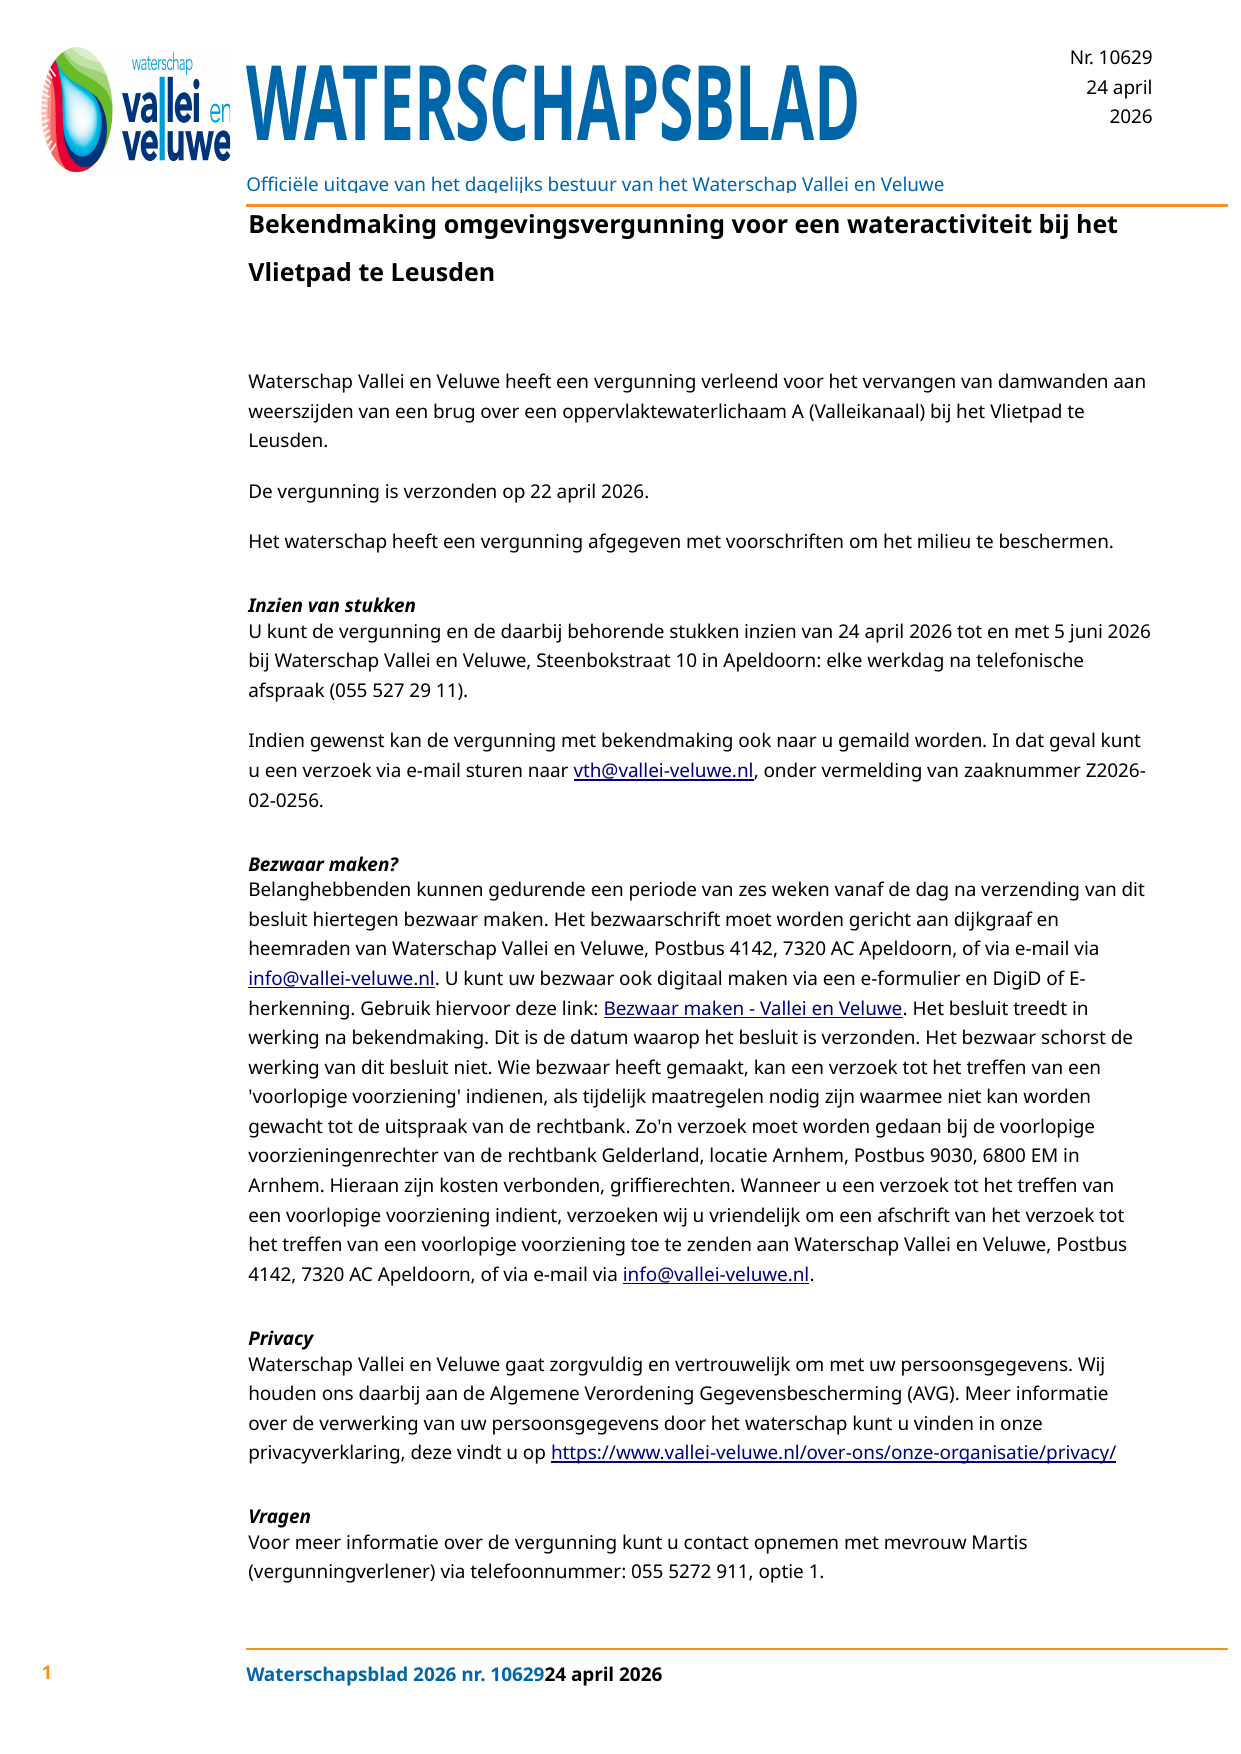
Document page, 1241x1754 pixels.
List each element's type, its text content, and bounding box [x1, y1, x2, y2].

text Het waterschap heeft een vergunning afgegeven met voorschriften om het milieu te beschermen. [248, 528, 1152, 554]
text Indien gewenst kan de vergunning met bekendmaking ook naar u gemaild worden. In dat geval kunt u een verzoek via e-mail sturen naar vth@vallei-veluwe.nl, onder vermelding van zaaknummer Z2026-02-0256. [248, 728, 1152, 812]
text Vragen [248, 1503, 1152, 1529]
picture [41, 47, 231, 172]
text Waterschap Vallei en Veluwe gaat zorgvuldig en vertrouwelijk om met uw persoonsgegevens. Wij houden ons daarbij aan de Algemene Verordening Gegevensbescherming (AVG). Meer informatie over de verwerking van uw persoonsgegevens door het waterschap kunt u vinden in onze privacyverklaring, deze vindt u op https://www.vallei-veluwe.nl/over-ons/onze-organisatie/privacy/ [248, 1351, 1152, 1465]
text De vergunning is verzonden op 22 april 2026. [248, 478, 1152, 504]
text U kunt de vergunning en de daarbij behorende stukken inzien van 24 april 2026 tot en met 5 juni 2026 bij Waterschap Vallei en Veluwe, Steenbokstraat 10 in Apeldoorn: elke werkdag na telefonische afspraak (055 527 29 11). [248, 618, 1152, 703]
text Bezwaar maken? [248, 851, 1152, 876]
text Inzien van stukken [248, 592, 1152, 618]
text Privacy [248, 1325, 1152, 1351]
text Belanghebbenden kunnen gedurende een periode van zes weken vanaf de dag na verzending van dit besluit hiertegen bezwaar maken. Het bezwaarschrift moet worden gericht aan dijkgraaf en heemraden van Waterschap Vallei en Veluwe, Postbus 4142, 7320 AC Apeldoorn, of via e-mail via info@vallei-veluwe.nl. U kunt uw bezwaar ook digitaal maken via een e-formulier en DigiD of E-herkenning. Gebruik hiervoor deze link: Bezwaar maken - Vallei en Veluwe. Het besluit treedt in werking na bekendmaking. Dit is de datum waarop het besluit is verzonden. Het bezwaar schorst de werking van dit besluit niet. Wie bezwaar heeft gemaakt, kan een verzoek tot het treffen van een 'voorlopige voorziening' indienen, als tijdelijk maatregelen nodig zijn waarmee niet kan worden gewacht tot de uitspraak van de rechtbank. Zo'n verzoek moet worden gedaan bij de voorlopige voorzieningenrechter van de rechtbank Gelderland, locatie Arnhem, Postbus 9030, 6800 EM in Arnhem. Hieraan zijn kosten verbonden, griffierechten. Wanneer u een verzoek tot het treffen van een voorlopige voorziening indient, verzoeken wij u vriendelijk om een afschrift van het verzoek tot het treffen van een voorlopige voorziening toe te zenden aan Waterschap Vallei en Veluwe, Postbus 4142, 7320 AC Apeldoorn, of via e-mail via info@vallei-veluwe.nl. [248, 876, 1152, 1287]
text Bekendmaking omgevingsvergunning voor een wateractiviteit bij het Vlietpad te Leusden [248, 207, 1152, 288]
text Waterschap Vallei en Veluwe heeft een vergunning verleend voor het vervangen van damwanden aan weerszijden van een brug over een oppervlaktewaterlichaam A (Valleikanaal) bij het Vlietpad te Leusden. [248, 368, 1152, 453]
text Voor meer informatie over de vergunning kunt u contact opnemen met mevrouw Martis (vergunningverlener) via telefoonnummer: 055 5272 911, optie 1. [248, 1529, 1152, 1584]
